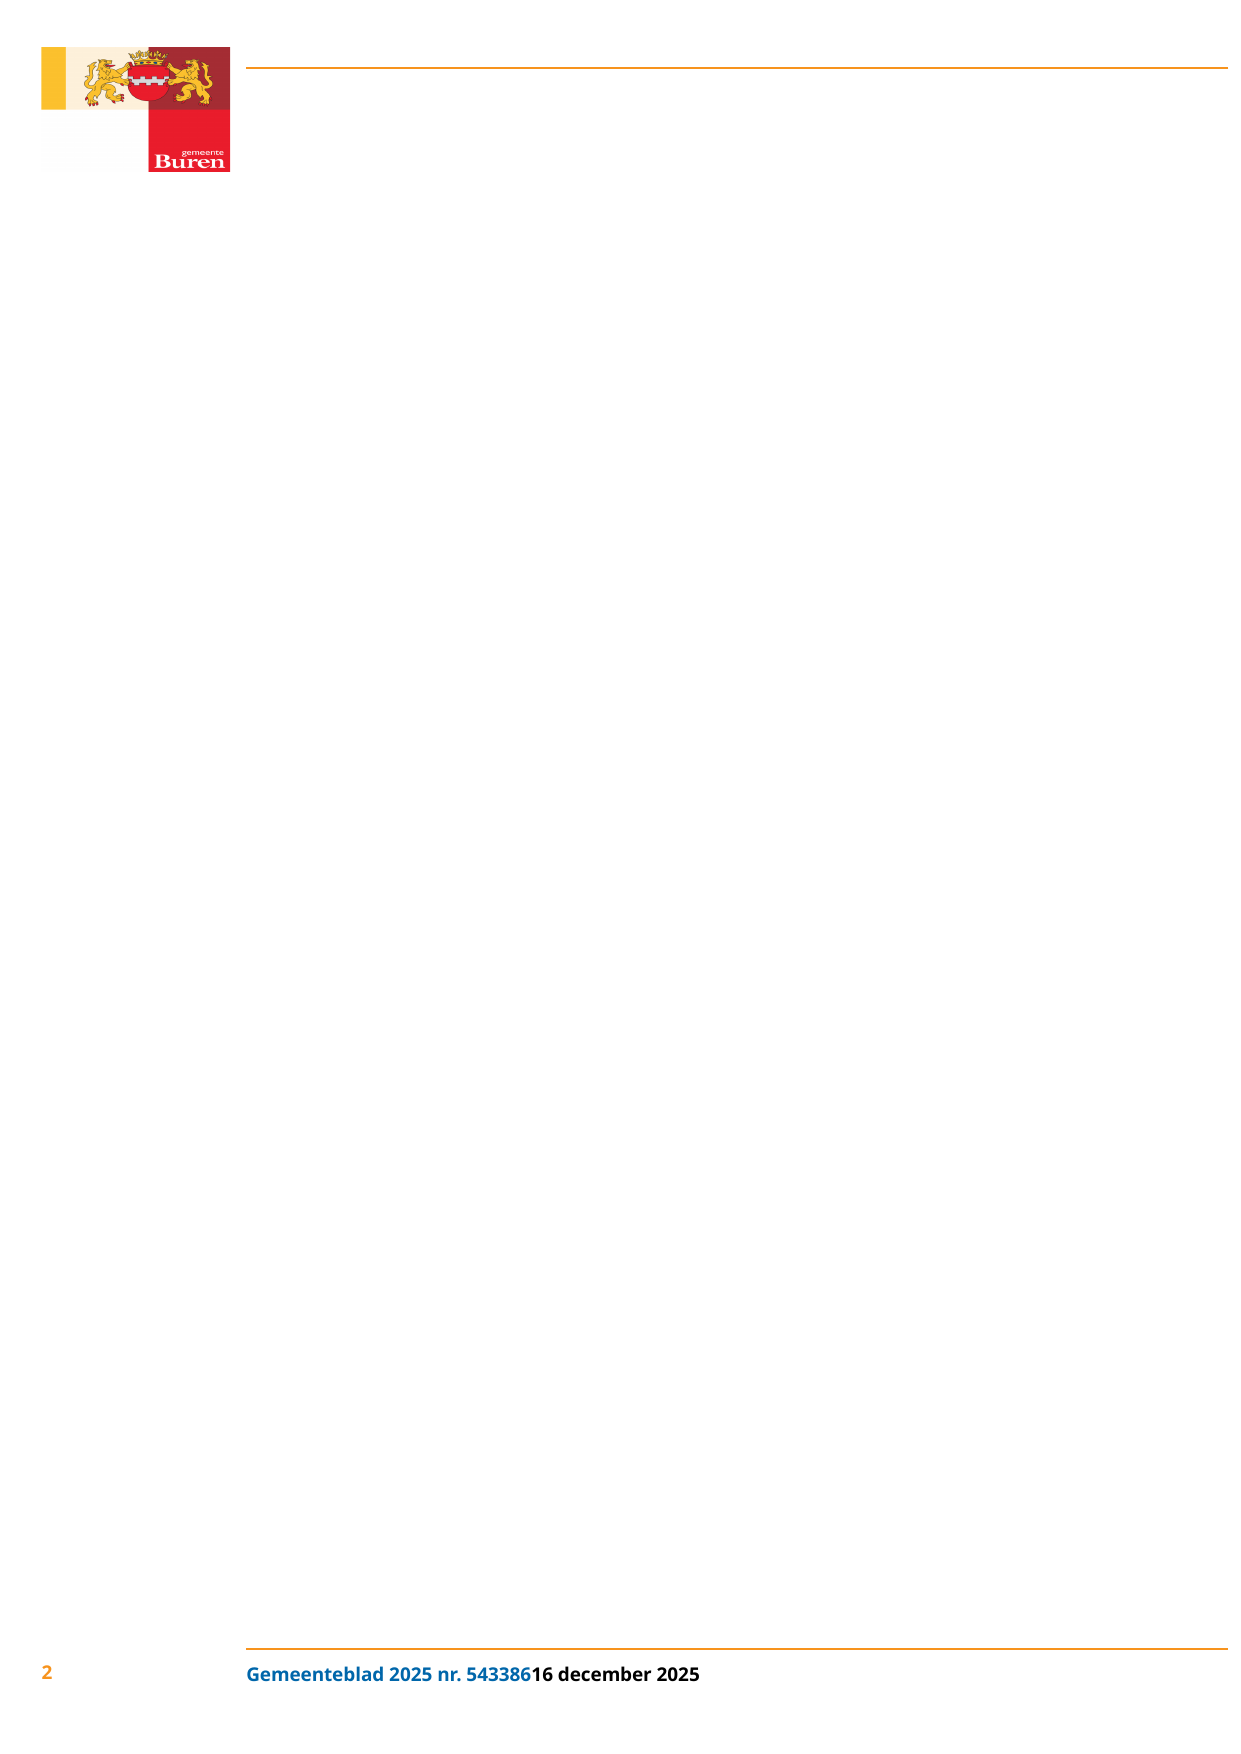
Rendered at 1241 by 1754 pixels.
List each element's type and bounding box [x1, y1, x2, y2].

picture [41, 47, 231, 172]
